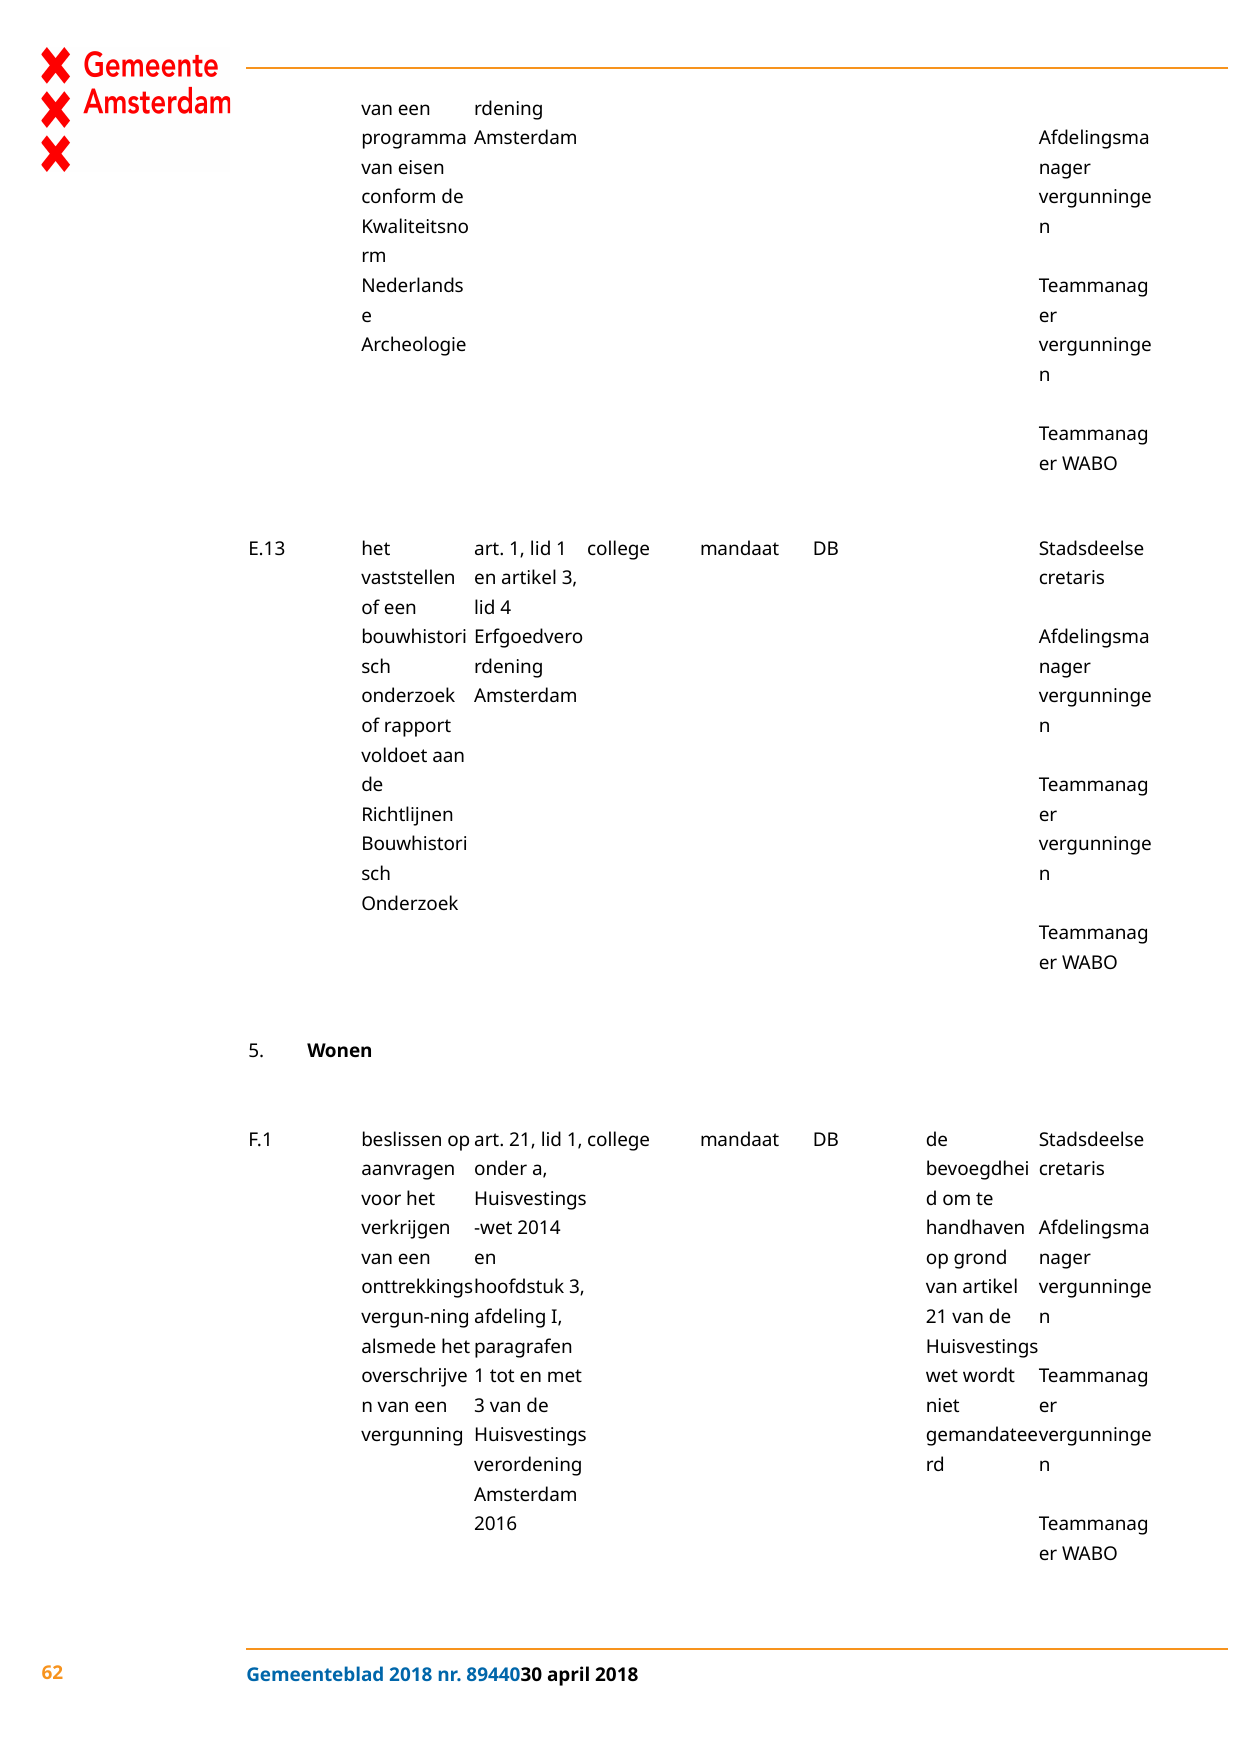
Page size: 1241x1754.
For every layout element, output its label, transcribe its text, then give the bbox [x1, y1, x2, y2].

table_header art. 21, lid 1, onder a, Huisvestings-wet 2014 en hoofdstuk 3, afdeling I, paragrafen 1 tot en met 3 van de Huisvestingsverordening Amsterdam 2016 [474, 1096, 587, 1595]
table_cell het vaststellen of een bouwhistorisch onderzoek of rapport voldoet aan de Richtlijnen Bouwhistorisch Onderzoek [361, 505, 474, 1004]
table_cell [926, 95, 1038, 505]
table_cell van een programma van eisen conform de Kwaliteitsnorm Nederlandse Archeologie [361, 95, 474, 505]
table_cell art. 1, lid 1 en artikel 3, lid 4 Erfgoedverordening Amsterdam [474, 505, 587, 1004]
table_header college [587, 1096, 700, 1595]
table_cell mandaat [700, 505, 813, 1004]
table_cell [813, 95, 926, 505]
table_header F.1 [248, 1096, 361, 1595]
table_header mandaat [700, 1096, 813, 1595]
picture [41, 47, 231, 172]
table_cell DB [813, 505, 926, 1004]
table_cell E.13 [248, 505, 361, 1004]
table_header Stadsdeelsecretaris Afdelingsmanager vergunningen Teammanager vergunningen Teammanager WABO [1039, 1096, 1152, 1595]
table_cell [926, 505, 1038, 1004]
table_cell college [587, 505, 700, 1004]
table_cell [700, 95, 813, 505]
table_cell Stadsdeelsecretaris Afdelingsmanager vergunningen Teammanager vergunningen Teammanager WABO [1039, 505, 1152, 1004]
table_header DB [813, 1096, 926, 1595]
table_cell [587, 95, 700, 505]
table_cell Afdelingsmanager vergunningen Teammanager vergunningen Teammanager WABO [1039, 95, 1152, 505]
table_header de bevoegdheid om te handhaven op grond van artikel 21 van de Huisvestingswet wordt niet gemandateerd [926, 1096, 1038, 1595]
list Wonen [248, 1037, 1152, 1063]
table_cell rdening Amsterdam [474, 95, 587, 505]
table_header beslissen op aanvragen voor het verkrijgen van een onttrekkingsvergun-ning alsmede het overschrijven van een vergunning [361, 1096, 474, 1595]
table_cell [248, 95, 361, 505]
